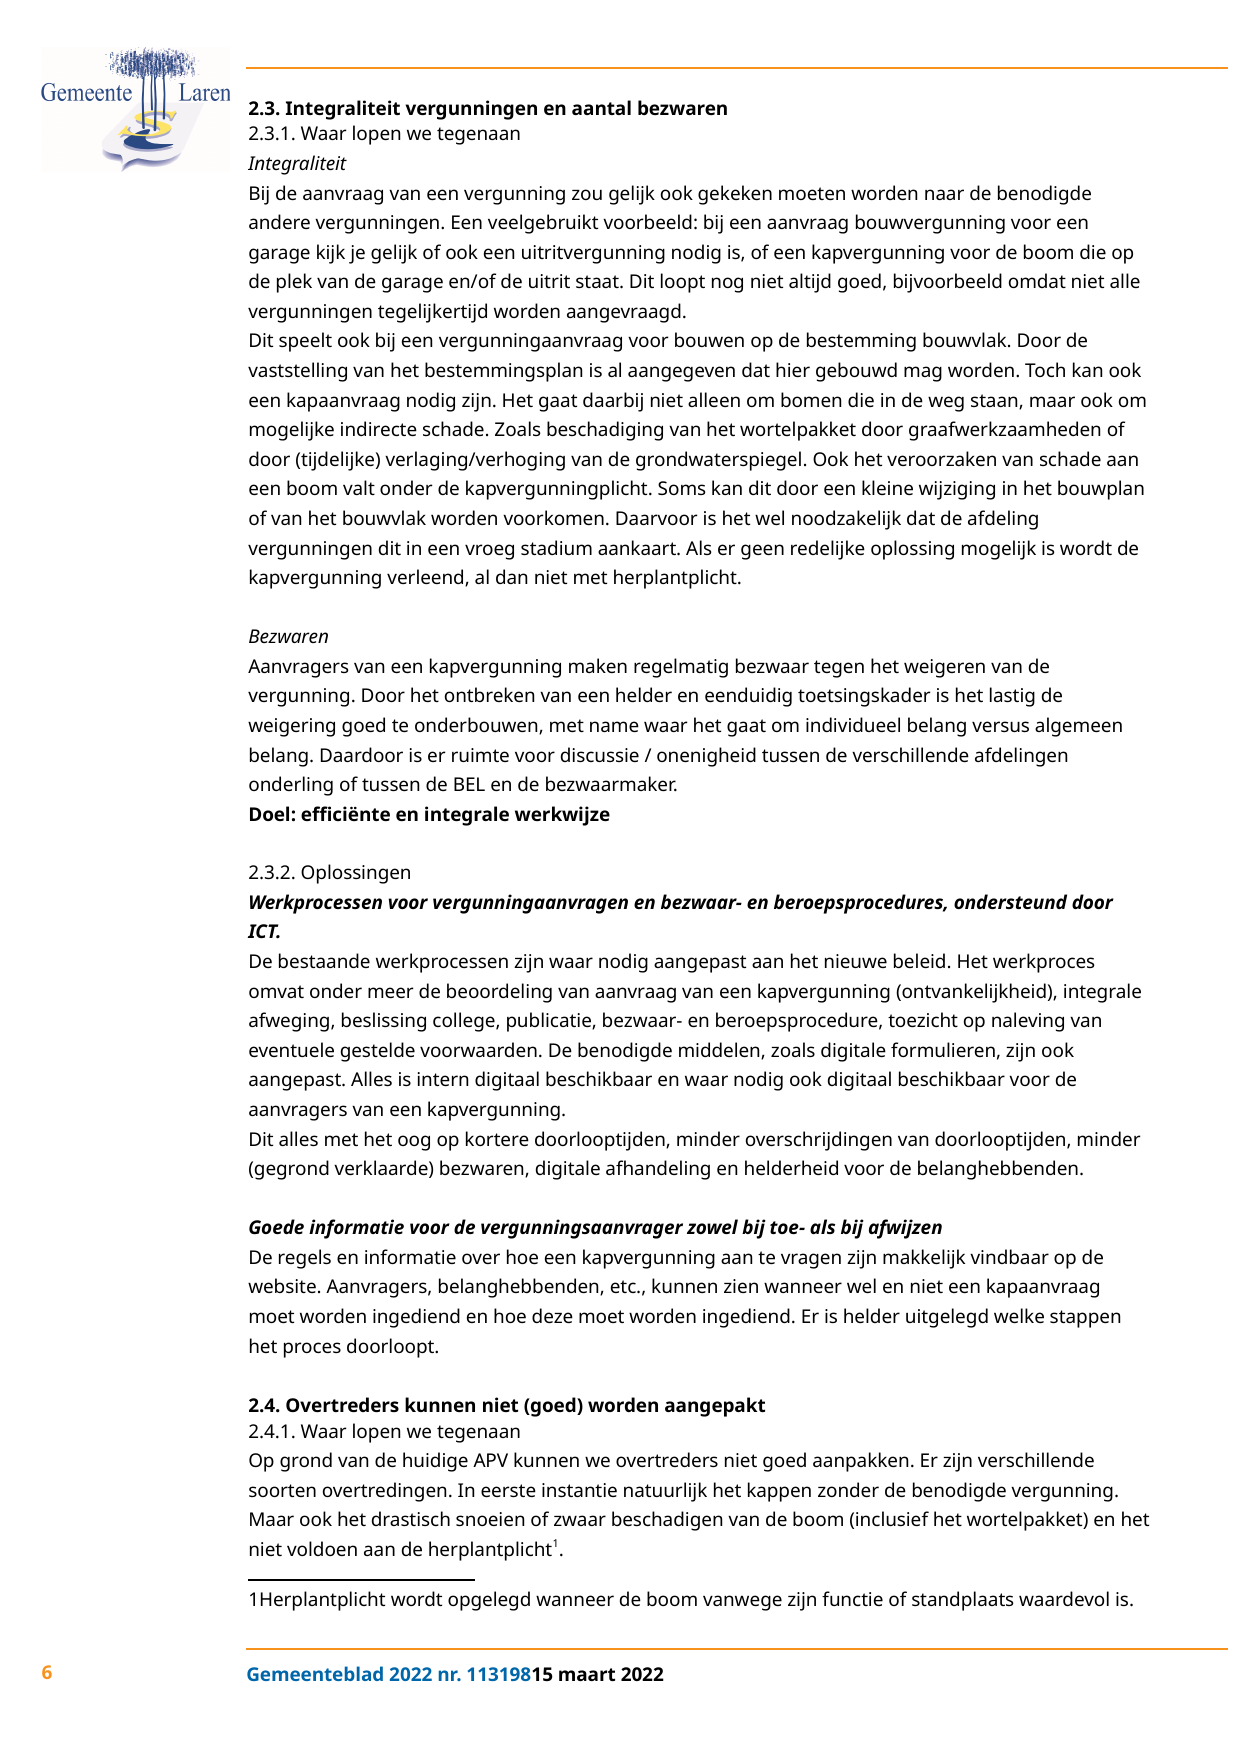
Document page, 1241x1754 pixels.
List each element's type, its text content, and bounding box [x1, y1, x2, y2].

text Werkprocessen voor vergunningaanvragen en bezwaar- en beroepsprocedures, ondersteund door ICT. [248, 889, 1152, 944]
text Aanvragers van een kapvergunning maken regelmatig bezwaar tegen het weigeren van de vergunning. Door het ontbreken van een helder en eenduidig toetsingskader is het lastig de weigering goed te onderbouwen, met name waar het gaat om individueel belang versus algemeen belang. Daardoor is er ruimte voor discussie / onenigheid tussen de verschillende afdelingen onderling of tussen de BEL en de bezwaarmaker. [248, 653, 1152, 797]
picture [41, 47, 231, 172]
text Dit alles met het oog op kortere doorlooptijden, minder overschrijdingen van doorlooptijden, minder (gegrond verklaarde) bezwaren, digitale afhandeling en helderheid voor de belanghebbenden. [248, 1126, 1152, 1181]
text 2.3. Integraliteit vergunningen en aantal bezwaren [248, 95, 1152, 121]
text De regels en informatie over hoe een kapvergunning aan te vragen zijn makkelijk vindbaar op de website. Aanvragers, belanghebbenden, etc., kunnen zien wanneer wel en niet een kapaanvraag moet worden ingediend en hoe deze moet worden ingediend. Er is helder uitgelegd welke stappen het proces doorloopt. [248, 1244, 1152, 1359]
text Integraliteit [248, 150, 1152, 176]
text Maar ook het drastisch snoeien of zwaar beschadigen van de boom (inclusief het wortelpakket) en het niet voldoen aan de herplantplicht. [248, 1507, 1152, 1562]
table_header Doel: efficiënte en integrale werkwijze [248, 801, 1152, 827]
text Bezwaren [248, 623, 1152, 649]
text De bestaande werkprocessen zijn waar nodig aangepast aan het nieuwe beleid. Het werkproces omvat onder meer de beoordeling van aanvraag van een kapvergunning (ontvankelijkheid), integrale afweging, beslissing college, publicatie, bezwaar- en beroepsprocedure, toezicht op naleving van eventuele gestelde voorwaarden. De benodigde middelen, zoals digitale formulieren, zijn ook aangepast. Alles is intern digitaal beschikbaar en waar nodig ook digitaal beschikbaar voor de aanvragers van een kapvergunning. [248, 948, 1152, 1122]
text Goede informatie voor de vergunningsaanvrager zowel bij toe- als bij afwijzen [248, 1214, 1152, 1240]
text Op grond van de huidige APV kunnen we overtreders niet goed aanpakken. Er zijn verschillende soorten overtredingen. In eerste instantie natuurlijk het kappen zonder de benodigde vergunning. [248, 1447, 1152, 1503]
text Bij de aanvraag van een vergunning zou gelijk ook gekeken moeten worden naar de benodigde andere vergunningen. Een veelgebruikt voorbeeld: bij een aanvraag bouwvergunning voor een garage kijk je gelijk of ook een uitritvergunning nodig is, of een kapvergunning voor de boom die op de plek van de garage en/of de uitrit staat. Dit loopt nog niet altijd goed, bijvoorbeeld omdat niet alle vergunningen tegelijkertijd worden aangevraagd. [248, 180, 1152, 324]
text Dit speelt ook bij een vergunningaanvraag voor bouwen op de bestemming bouwvlak. Door de vaststelling van het bestemmingsplan is al aangegeven dat hier gebouwd mag worden. Toch kan ook een kapaanvraag nodig zijn. Het gaat daarbij niet alleen om bomen die in de weg staan, maar ook om mogelijke indirecte schade. Zoals beschadiging van het wortelpakket door graafwerkzaamheden of door (tijdelijke) verlaging/verhoging van de grondwaterspiegel. Ook het veroorzaken van schade aan een boom valt onder de kapvergunningplicht. Soms kan dit door een kleine wijziging in het bouwplan of van het bouwvlak worden voorkomen. Daarvoor is het wel noodzakelijk dat de afdeling vergunningen dit in een vroeg stadium aankaart. Als er geen redelijke oplossing mogelijk is wordt de kapvergunning verleend, al dan niet met herplantplicht. [248, 328, 1152, 590]
text Herplantplicht wordt opgelegd wanneer de boom vanwege zijn functie of standplaats waardevol is. [248, 1586, 1152, 1612]
text 2.3.1. Waar lopen we tegenaan [248, 121, 1152, 146]
text 2.4.1. Waar lopen we tegenaan [248, 1418, 1152, 1443]
text 2.4. Overtreders kunnen niet (goed) worden aangepakt [248, 1392, 1152, 1418]
text 2.3.2. Oplossingen [248, 859, 1152, 885]
